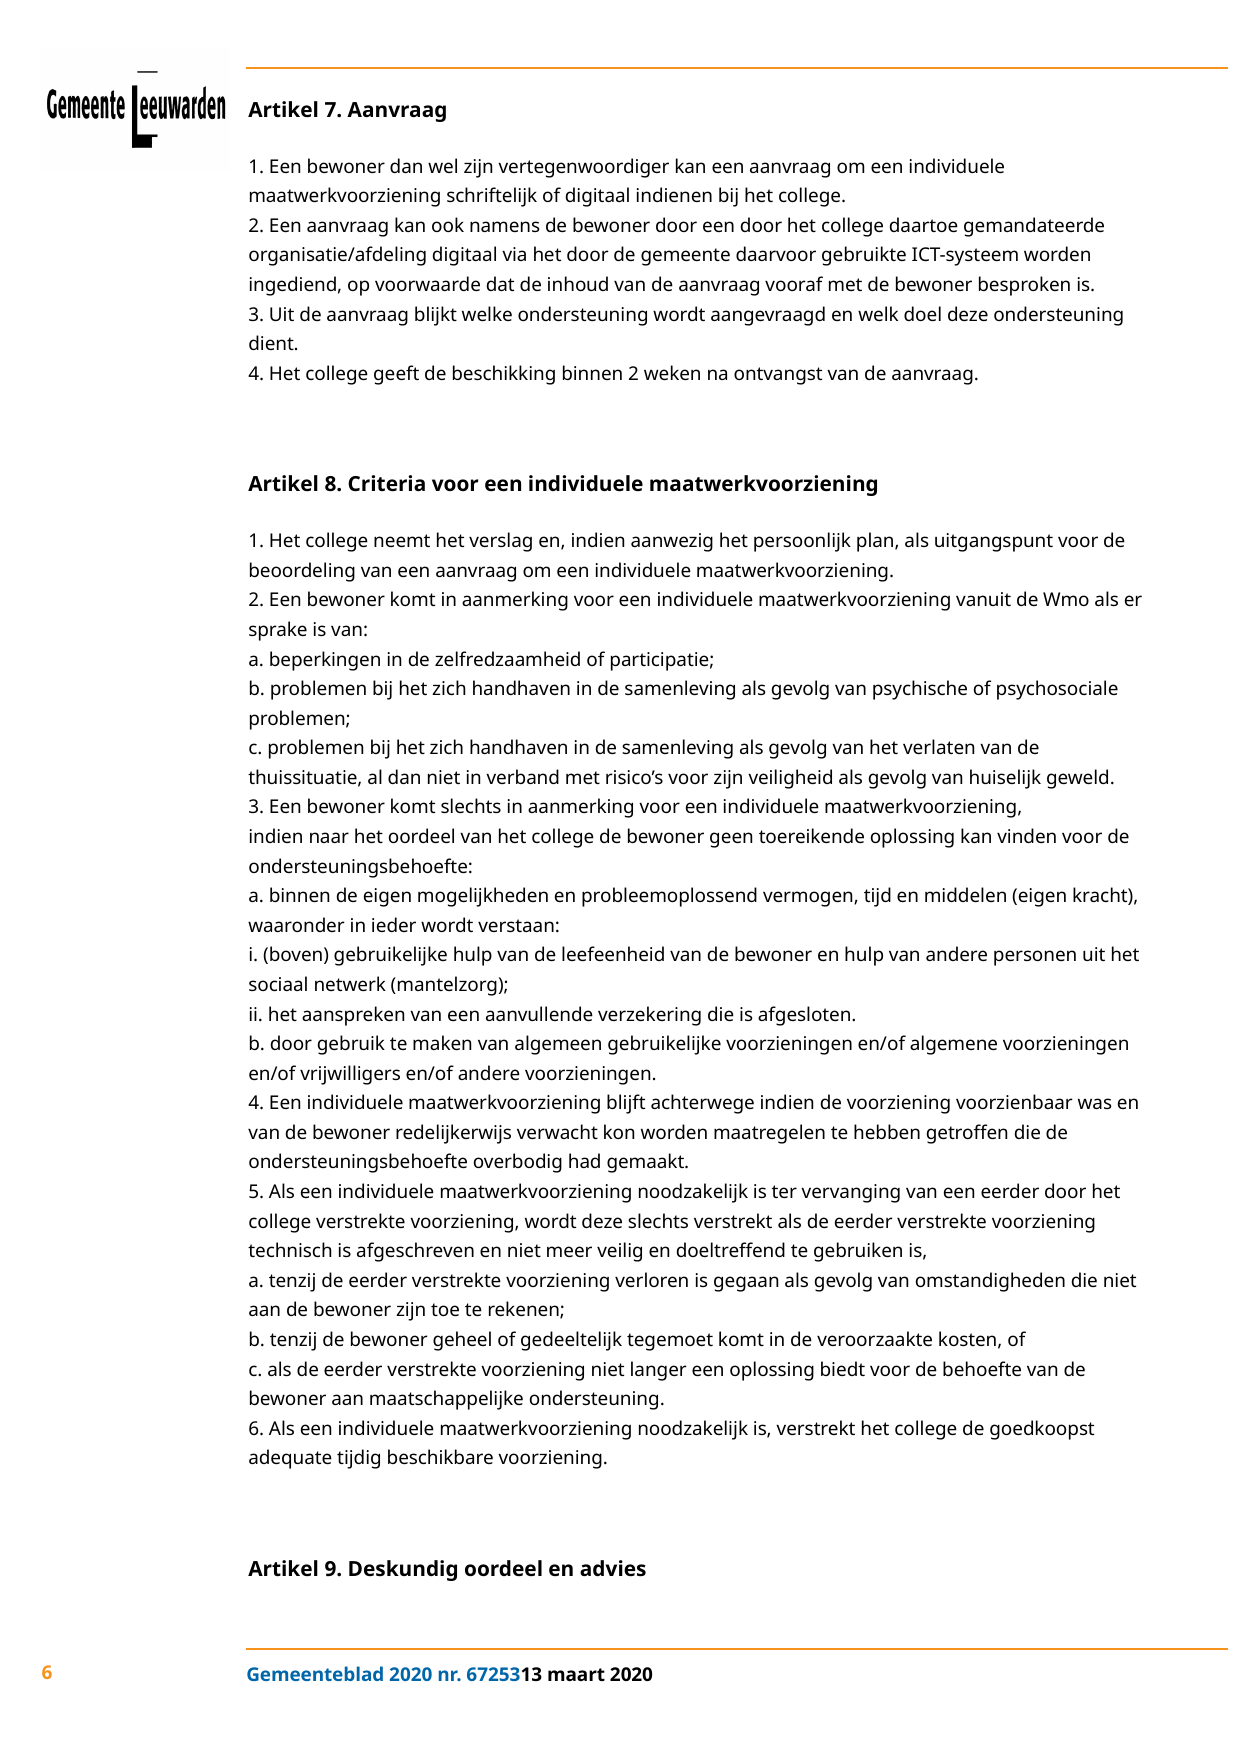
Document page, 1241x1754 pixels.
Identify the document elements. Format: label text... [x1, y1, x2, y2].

text Artikel 8. Criteria voor een individuele maatwerkvoorziening [248, 469, 1152, 498]
text b. problemen bij het zich handhaven in de samenleving als gevolg van psychische of psychosociale problemen; [248, 675, 1152, 731]
picture [41, 47, 231, 172]
text a. binnen de eigen mogelijkheden en probleemoplossend vermogen, tijd en middelen (eigen kracht), waaronder in ieder wordt verstaan: [248, 882, 1152, 938]
text 5. Als een individuele maatwerkvoorziening noodzakelijk is ter vervanging van een eerder door het college verstrekte voorziening, wordt deze slechts verstrekt als de eerder verstrekte voorziening technisch is afgeschreven en niet meer veilig en doeltreffend te gebruiken is, [248, 1178, 1152, 1263]
text 1. Het college neemt het verslag en, indien aanwezig het persoonlijk plan, als uitgangspunt voor de beoordeling van een aanvraag om een individuele maatwerkvoorziening. [248, 527, 1152, 583]
text a. tenzij de eerder verstrekte voorziening verloren is gegaan als gevolg van omstandigheden die niet aan de bewoner zijn toe te rekenen; [248, 1267, 1152, 1322]
text ii. het aanspreken van een aanvullende verzekering die is afgesloten. [248, 1001, 1152, 1027]
text Artikel 9. Deskundig oordeel en advies [248, 1554, 1152, 1583]
text 6. Als een individuele maatwerkvoorziening noodzakelijk is, verstrekt het college de goedkoopst adequate tijdig beschikbare voorziening. [248, 1415, 1152, 1470]
text i. (boven) gebruikelijke hulp van de leefeenheid van de bewoner en hulp van andere personen uit het sociaal netwerk (mantelzorg); [248, 942, 1152, 997]
text b. tenzij de bewoner geheel of gedeeltelijk tegemoet komt in de veroorzaakte kosten, of [248, 1326, 1152, 1352]
text Artikel 7. Aanvraag [248, 95, 1152, 123]
text 3. Een bewoner komt slechts in aanmerking voor een individuele maatwerkvoorziening, [248, 794, 1152, 819]
text c. problemen bij het zich handhaven in de samenleving als gevolg van het verlaten van de thuissituatie, al dan niet in verband met risico’s voor zijn veiligheid als gevolg van huiselijk geweld. [248, 734, 1152, 790]
text c. als de eerder verstrekte voorziening niet langer een oplossing biedt voor de behoefte van de bewoner aan maatschappelijke ondersteuning. [248, 1356, 1152, 1411]
text 4. Een individuele maatwerkvoorziening blijft achterwege indien de voorziening voorzienbaar was en van de bewoner redelijkerwijs verwacht kon worden maatregelen te hebben getroffen die de ondersteuningsbehoefte overbodig had gemaakt. [248, 1089, 1152, 1174]
text 3. Uit de aanvraag blijkt welke ondersteuning wordt aangevraagd en welk doel deze ondersteuning dient. [248, 301, 1152, 356]
text b. door gebruik te maken van algemeen gebruikelijke voorzieningen en/of algemene voorzieningen en/of vrijwilligers en/of andere voorzieningen. [248, 1030, 1152, 1086]
text 4. Het college geeft de beschikking binnen 2 weken na ontvangst van de aanvraag. [248, 360, 1152, 386]
text 2. Een bewoner komt in aanmerking voor een individuele maatwerkvoorziening vanuit de Wmo als er sprake is van: [248, 587, 1152, 642]
text 2. Een aanvraag kan ook namens de bewoner door een door het college daartoe gemandateerde organisatie/afdeling digitaal via het door de gemeente daarvoor gebruikte ICT-systeem worden ingediend, op voorwaarde dat de inhoud van de aanvraag vooraf met de bewoner besproken is. [248, 212, 1152, 297]
text a. beperkingen in de zelfredzaamheid of participatie; [248, 646, 1152, 672]
text 1. Een bewoner dan wel zijn vertegenwoordiger kan een aanvraag om een individuele maatwerkvoorziening schriftelijk of digitaal indienen bij het college. [248, 153, 1152, 208]
text indien naar het oordeel van het college de bewoner geen toereikende oplossing kan vinden voor de ondersteuningsbehoefte: [248, 823, 1152, 879]
